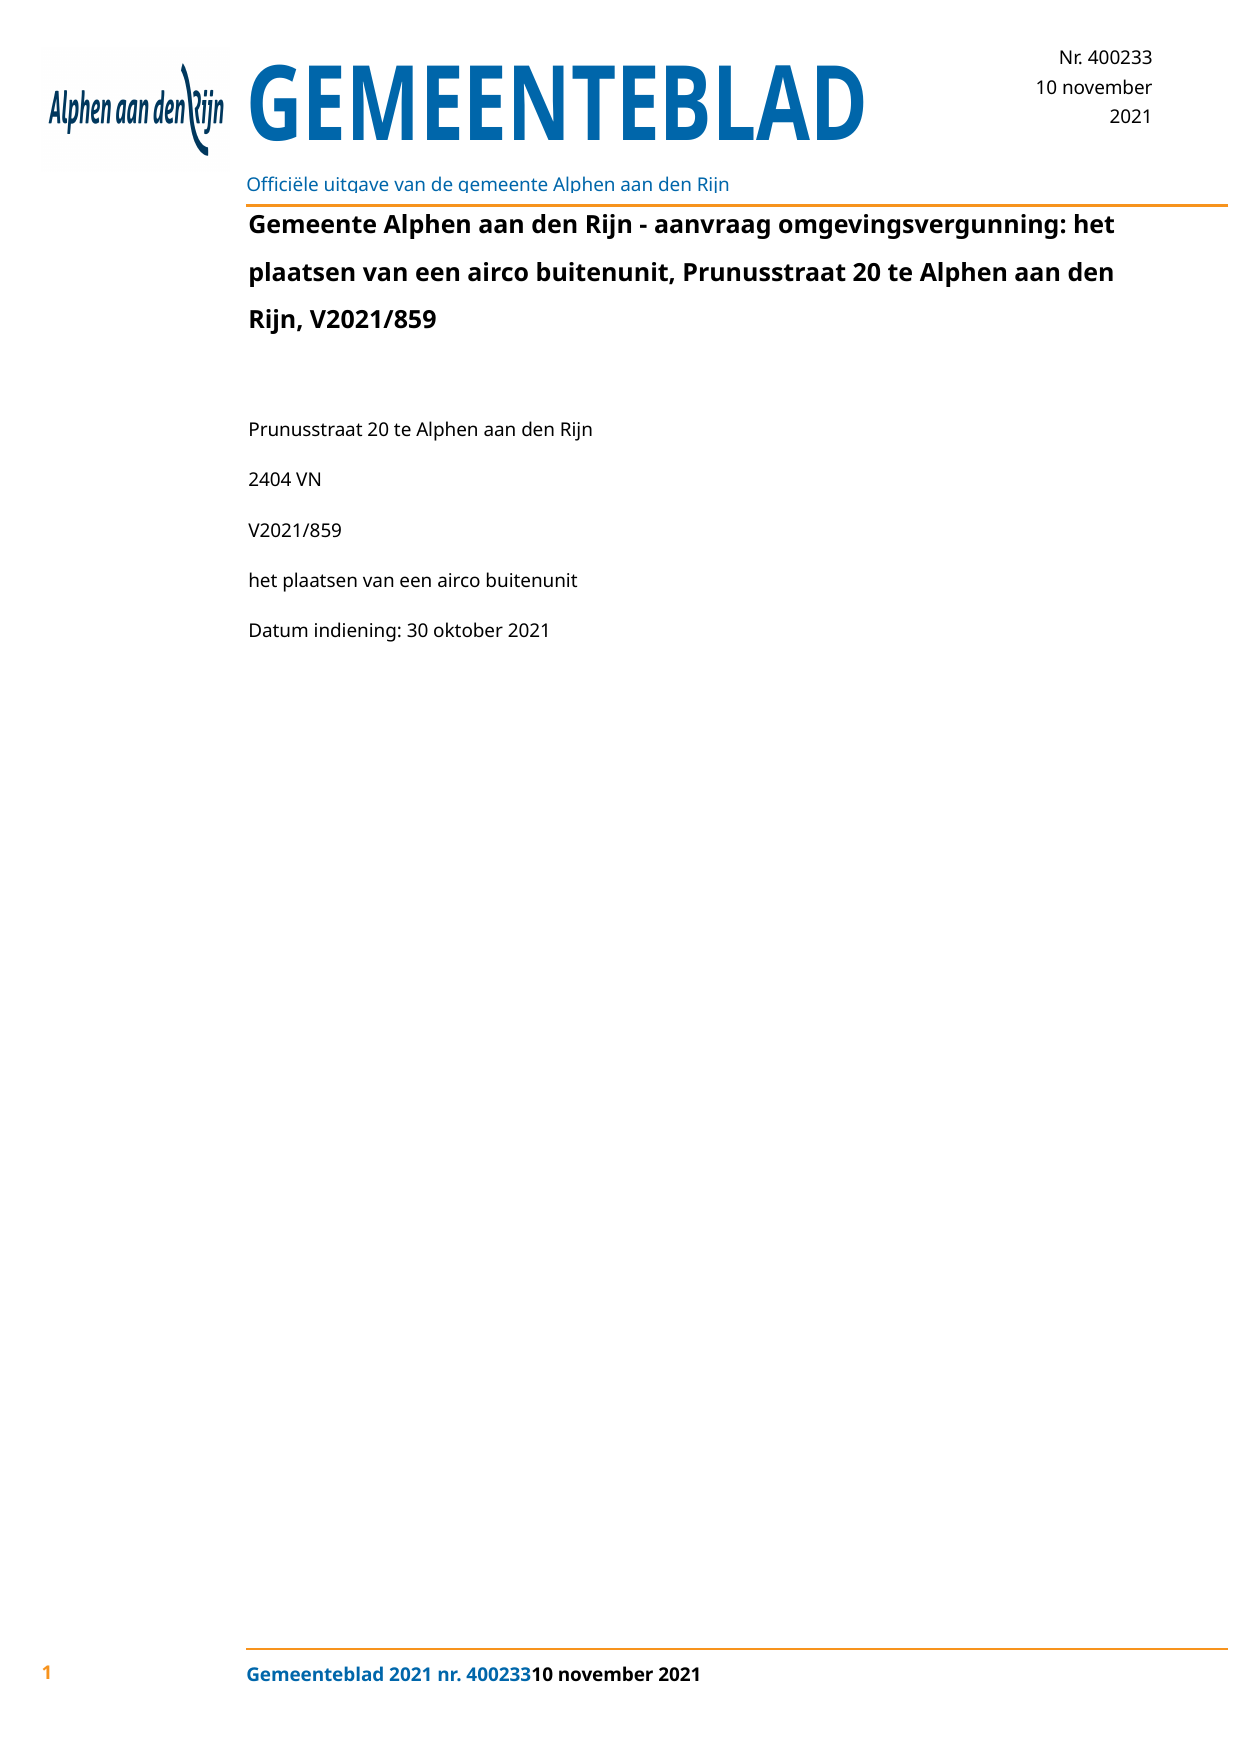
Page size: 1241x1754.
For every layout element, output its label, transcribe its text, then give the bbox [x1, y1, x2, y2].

text 2404 VN [248, 466, 1152, 492]
picture [41, 47, 231, 172]
text Prunusstraat 20 te Alphen aan den Rijn [248, 416, 1152, 442]
text het plaatsen van een airco buitenunit [248, 567, 1152, 593]
text V2021/859 [248, 517, 1152, 542]
text Datum indiening: 30 oktober 2021 [248, 618, 1152, 643]
text Gemeente Alphen aan den Rijn - aanvraag omgevingsvergunning: het plaatsen van een airco buitenunit, Prunusstraat 20 te Alphen aan den Rijn, V2021/859 [248, 207, 1152, 336]
